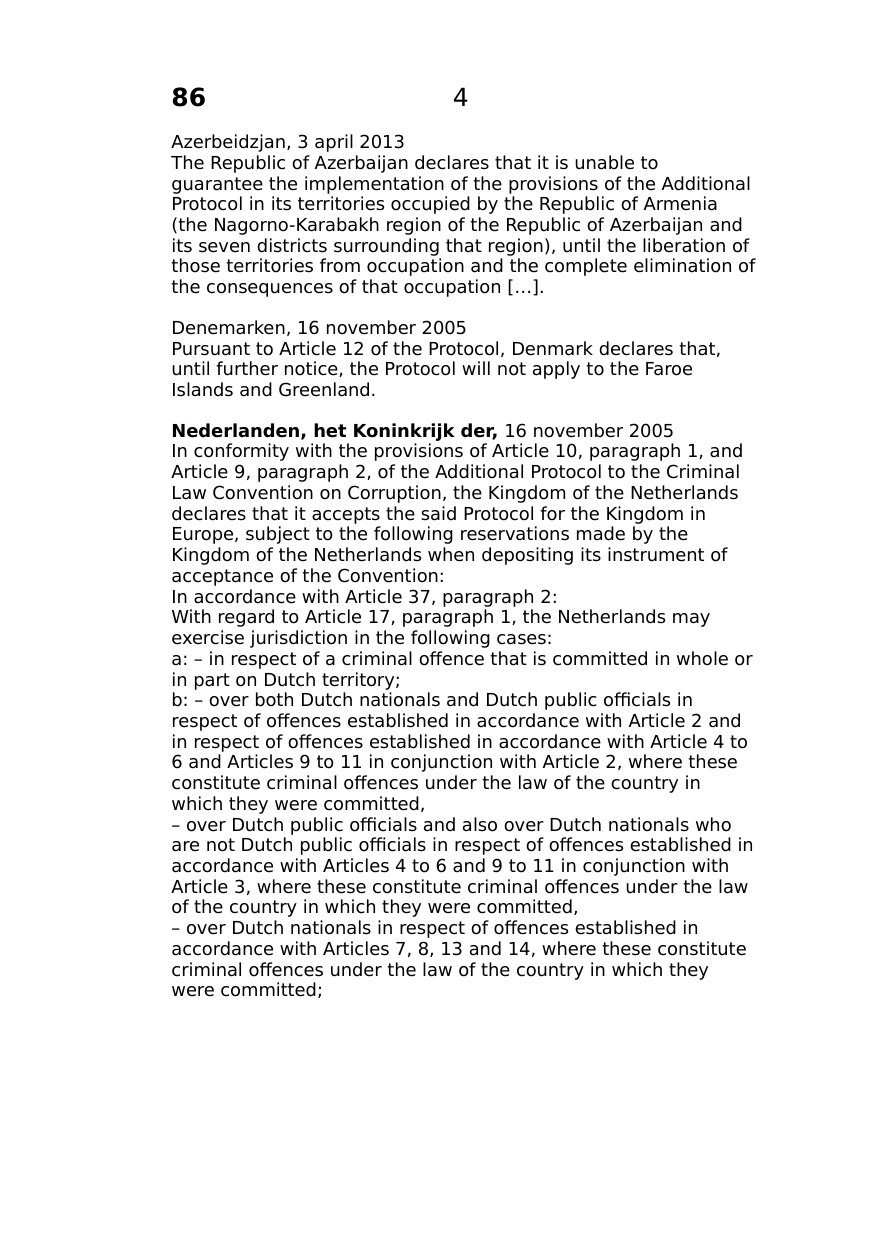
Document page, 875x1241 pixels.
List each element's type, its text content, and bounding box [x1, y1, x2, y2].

text Azerbeidzjan, 3 april 2013 [171, 132, 756, 153]
text Denemarken, 16 november 2005 [171, 318, 756, 338]
text Nederlanden, het Koninkrijk der, 16 november 2005 [171, 421, 756, 441]
text In accordance with Article 37, paragraph 2: [171, 586, 756, 607]
text – over Dutch nationals in respect of offences established in accordance with Articles 7, 8, 13 and 14, where these constitute criminal offences under the law of the country in which they were committed; [171, 918, 756, 1001]
text In conformity with the provisions of Article 10, paragraph 1, and Article 9, paragraph 2, of the Additional Protocol to the Criminal Law Convention on Corruption, the Kingdom of the Netherlands declares that it accepts the said Protocol for the Kingdom in Europe, subject to the following reservations made by the Kingdom of the Netherlands when depositing its instrument of acceptance of the Convention: [171, 441, 756, 586]
text Pursuant to Article 12 of the Protocol, Denmark declares that, until further notice, the Protocol will not apply to the Faroe Islands and Greenland. [171, 338, 756, 401]
text The Republic of Azerbaijan declares that it is unable to guarantee the implementation of the provisions of the Additional Protocol in its territories occupied by the Republic of Armenia (the Nagorno-Karabakh region of the Republic of Azerbaijan and its seven districts surrounding that region), until the liberation of those territories from occupation and the complete elimination of the consequences of that occupation […]. [171, 153, 756, 298]
text a: – in respect of a criminal offence that is committed in whole or in part on Dutch territory; [171, 649, 756, 690]
text With regard to Article 17, paragraph 1, the Netherlands may exercise jurisdiction in the following cases: [171, 607, 756, 649]
text b: – over both Dutch nationals and Dutch public officials in respect of offences established in accordance with Article 2 and in respect of offences established in accordance with Article 4 to 6 and Articles 9 to 11 in conjunction with Article 2, where these constitute criminal offences under the law of the country in which they were committed, [171, 690, 756, 814]
text – over Dutch public officials and also over Dutch nationals who are not Dutch public officials in respect of offences established in accordance with Articles 4 to 6 and 9 to 11 in conjunction with Article 3, where these constitute criminal offences under the law of the country in which they were committed, [171, 814, 756, 918]
